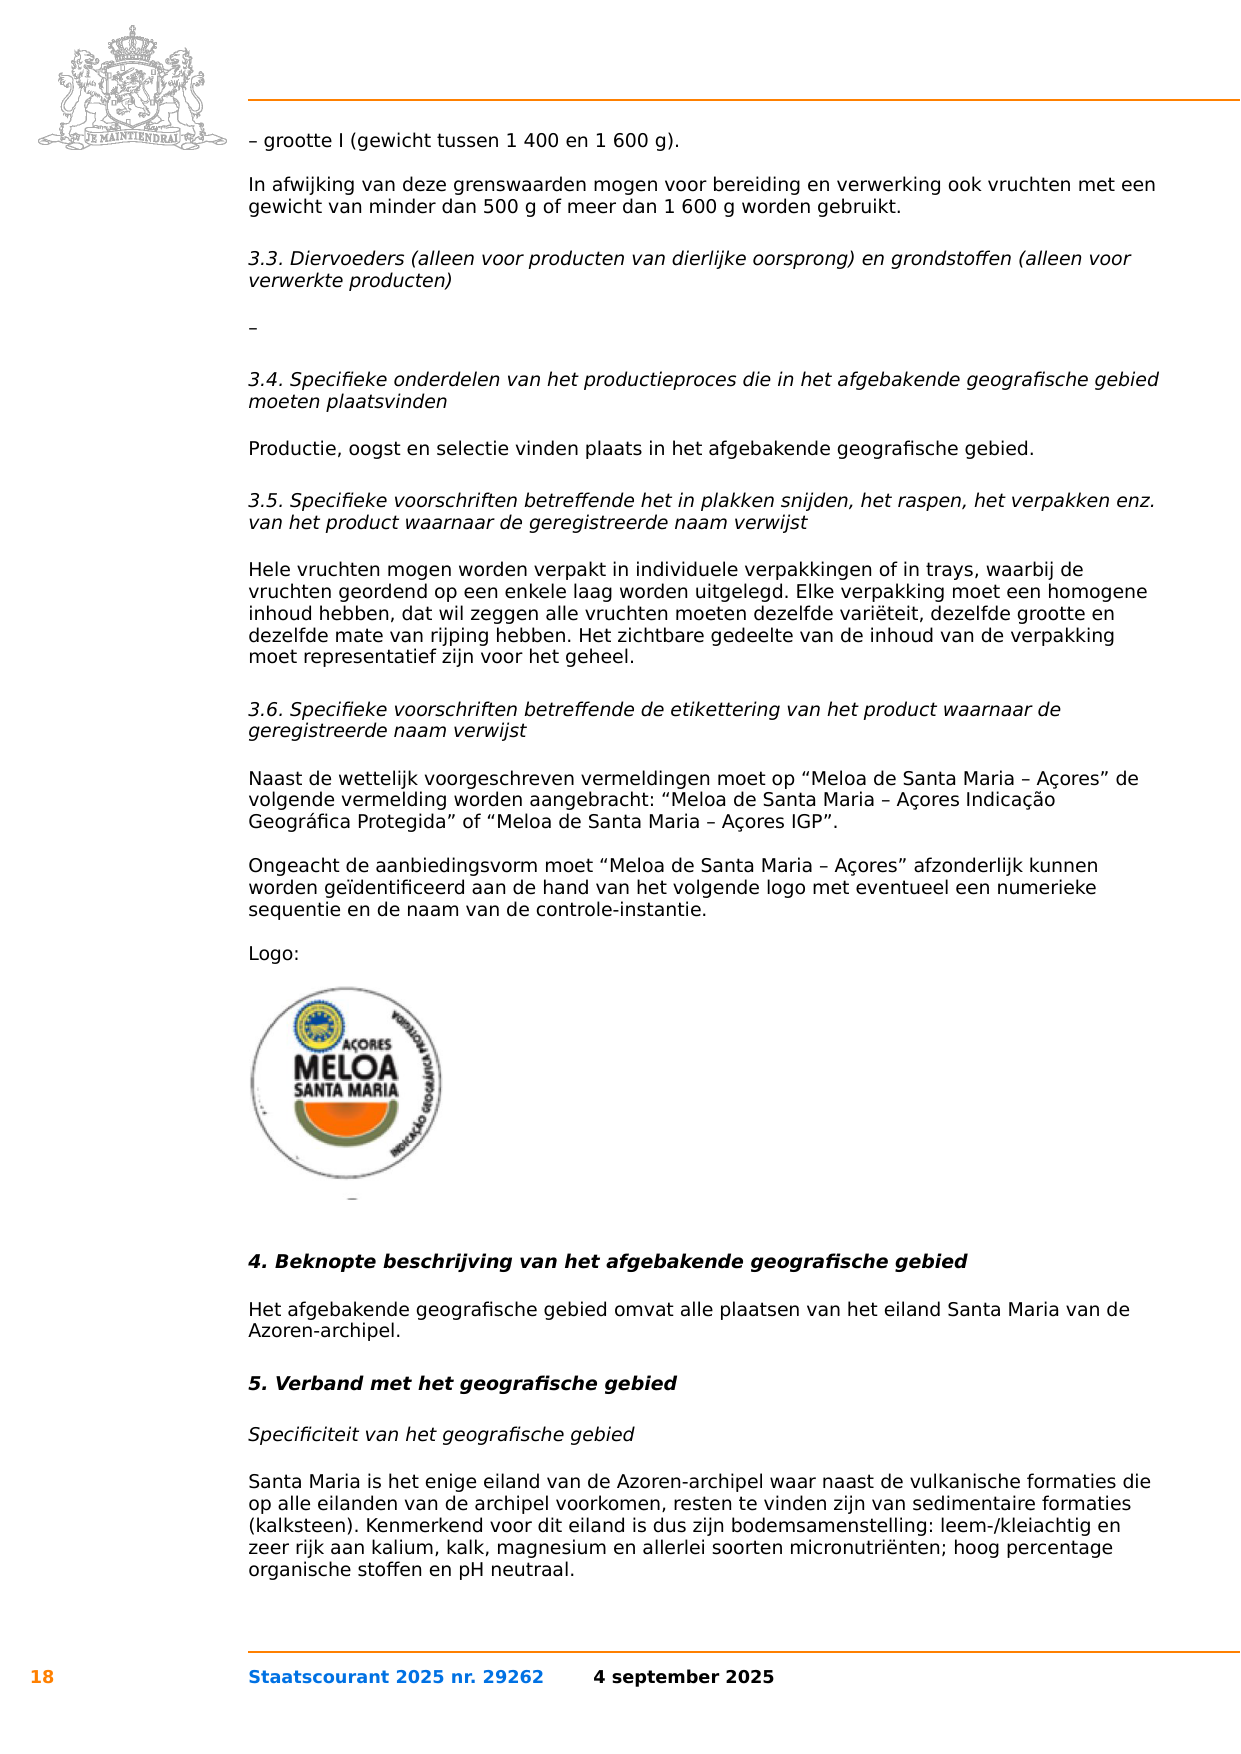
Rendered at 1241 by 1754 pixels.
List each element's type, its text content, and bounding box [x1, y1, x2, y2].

subtitle 3.3. Diervoeders (alleen voor producten van dierlijke oorsprong) en grondstoffen (alleen voor verwerkte producten) [248, 248, 1163, 292]
text Hele vruchten mogen worden verpakt in individuele verpakkingen of in trays, waarbij de vruchten geordend op een enkele laag worden uitgelegd. Elke verpakking moet een homogene inhoud hebben, dat wil zeggen alle vruchten moeten dezelfde variëteit, dezelfde grootte en dezelfde mate van rijping hebben. Het zichtbare gedeelte van de inhoud van de verpakking moet representatief zijn voor het geheel. [248, 558, 1163, 668]
text Logo: [248, 943, 1163, 965]
text Het afgebakende geografische gebied omvat alle plaatsen van het eiland Santa Maria van de Azoren-archipel. [248, 1298, 1163, 1342]
subtitle 3.4. Specifieke onderdelen van het productieproces die in het afgebakende geografische gebied moeten plaatsvinden [248, 369, 1163, 413]
subtitle 5. Verband met het geografische gebied [248, 1372, 1163, 1394]
picture [248, 986, 443, 1200]
text Santa Maria is het enige eiland van de Azoren-archipel waar naast de vulkanische formaties die op alle eilanden van de archipel voorkomen, resten te vinden zijn van sedimentaire formaties (kalksteen). Kenmerkend voor dit eiland is dus zijn bodemsamenstelling: leem-/kleiachtig en zeer rijk aan kalium, kalk, magnesium en allerlei soorten micronutriënten; hoog percentage organische stoffen en pH neutraal. [248, 1471, 1163, 1581]
subtitle 3.6. Specifieke voorschriften betreffende de etikettering van het product waarnaar de geregistreerde naam verwijst [248, 698, 1163, 742]
text – grootte I (gewicht tussen 1 400 en 1 600 g). [248, 130, 1163, 152]
text Productie, oogst en selectie vinden plaats in het afgebakende geografische gebied. [248, 438, 1163, 459]
text – [248, 317, 1163, 339]
subtitle 3.5. Specifieke voorschriften betreffende het in plakken snijden, het raspen, het verpakken enz. van het product waarnaar de geregistreerde naam verwijst [248, 489, 1163, 533]
text Naast de wettelijk voorgeschreven vermeldingen moet op “Meloa de Santa Maria – Açores” de volgende vermelding worden aangebracht: “Meloa de Santa Maria – Açores Indicação Geográfica Protegida” of “Meloa de Santa Maria – Açores IGP”. [248, 767, 1163, 833]
subtitle 4. Beknopte beschrijving van het afgebakende geografische gebied [248, 1251, 1163, 1273]
picture [38, 25, 227, 150]
subtitle Specificiteit van het geografische gebied [248, 1424, 1163, 1446]
text Ongeacht de aanbiedingsvorm moet “Meloa de Santa Maria – Açores” afzonderlijk kunnen worden geïdentificeerd aan de hand van het volgende logo met eventueel een numerieke sequentie en de naam van de controle-instantie. [248, 855, 1163, 921]
text In afwijking van deze grenswaarden mogen voor bereiding en verwerking ook vruchten met een gewicht van minder dan 500 g of meer dan 1 600 g worden gebruikt. [248, 174, 1163, 218]
